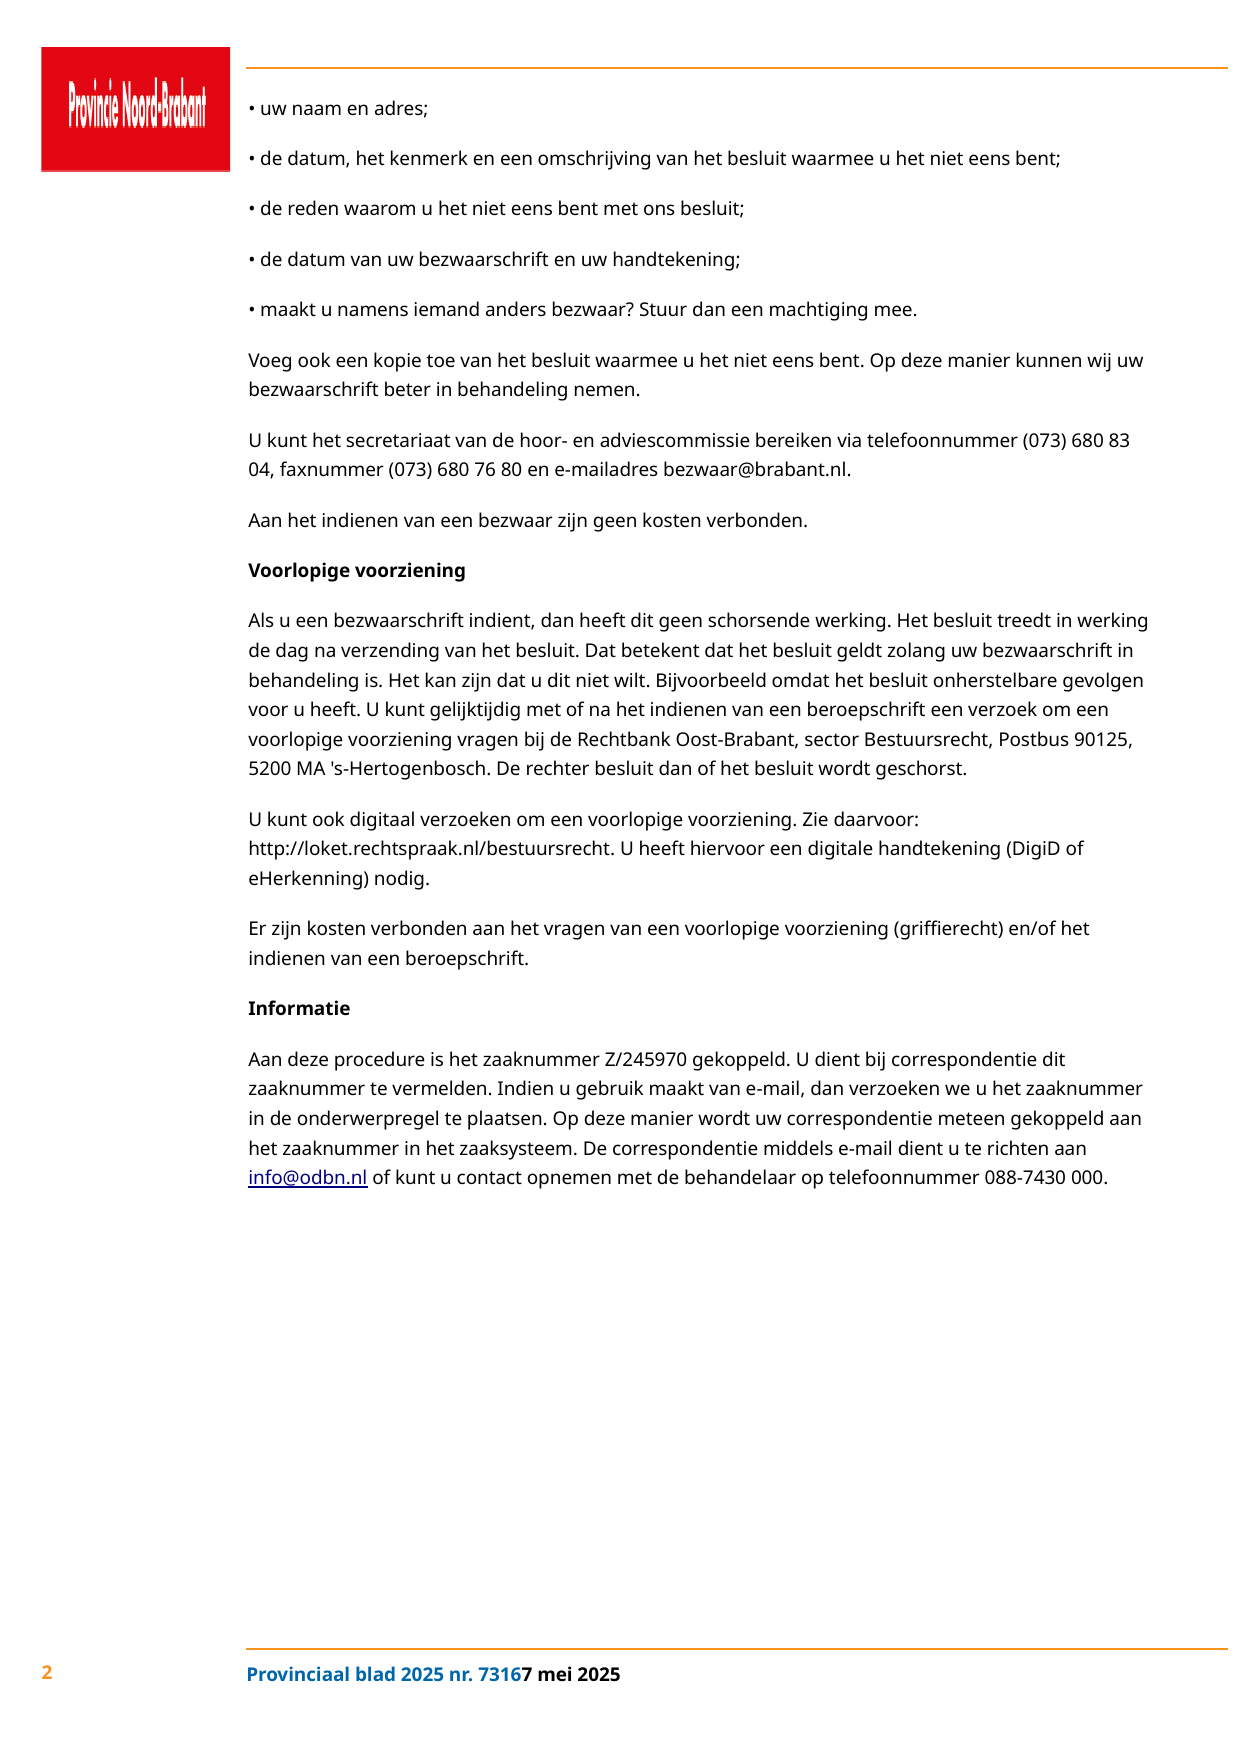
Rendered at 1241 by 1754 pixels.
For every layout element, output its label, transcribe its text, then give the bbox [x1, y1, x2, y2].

text Informatie [248, 996, 1152, 1021]
text Er zijn kosten verbonden aan het vragen van een voorlopige voorziening (griffierecht) en/of het indienen van een beroepschrift. [248, 916, 1152, 971]
text Aan deze procedure is het zaaknummer Z/245970 gekoppeld. U dient bij correspondentie dit zaaknummer te vermelden. Indien u gebruik maakt van e-mail, dan verzoeken we u het zaaknummer in de onderwerpregel te plaatsen. Op deze manier wordt uw correspondentie meteen gekoppeld aan het zaaknummer in het zaaksysteem. De correspondentie middels e-mail dient u te richten aan info@odbn.nl of kunt u contact opnemen met de behandelaar op telefoonnummer 088-7430 000. [248, 1046, 1152, 1190]
text Aan het indienen van een bezwaar zijn geen kosten verbonden. [248, 507, 1152, 533]
text • de reden waarom u het niet eens bent met ons besluit; [248, 196, 1152, 221]
text • maakt u namens iemand anders bezwaar? Stuur dan een machtiging mee. [248, 296, 1152, 322]
text Voorlopige voorziening [248, 557, 1152, 583]
text U kunt het secretariaat van de hoor- en adviescommissie bereiken via telefoonnummer (073) 680 83 04, faxnummer (073) 680 76 80 en e-mailadres bezwaar@brabant.nl. [248, 427, 1152, 482]
text • de datum, het kenmerk en een omschrijving van het besluit waarmee u het niet eens bent; [248, 145, 1152, 171]
text Als u een bezwaarschrift indient, dan heeft dit geen schorsende werking. Het besluit treedt in werking de dag na verzending van het besluit. Dat betekent dat het besluit geldt zolang uw bezwaarschrift in behandeling is. Het kan zijn dat u dit niet wilt. Bijvoorbeeld omdat het besluit onherstelbare gevolgen voor u heeft. U kunt gelijktijdig met of na het indienen van een beroepschrift een verzoek om een voorlopige voorziening vragen bij de Rechtbank Oost-Brabant, sector Bestuursrecht, Postbus 90125, 5200 MA 's‑Hertogenbosch. De rechter besluit dan of het besluit wordt geschorst. [248, 608, 1152, 781]
text Voeg ook een kopie toe van het besluit waarmee u het niet eens bent. Op deze manier kunnen wij uw bezwaarschrift beter in behandeling nemen. [248, 347, 1152, 402]
text • uw naam en adres; [248, 95, 1152, 121]
text U kunt ook digitaal verzoeken om een voorlopige voorziening. Zie daarvoor: http://loket.rechtspraak.nl/bestuursrecht. U heeft hiervoor een digitale handtekening (DigiD of eHerkenning) nodig. [248, 806, 1152, 891]
text • de datum van uw bezwaarschrift en uw handtekening; [248, 246, 1152, 272]
picture [41, 47, 231, 172]
